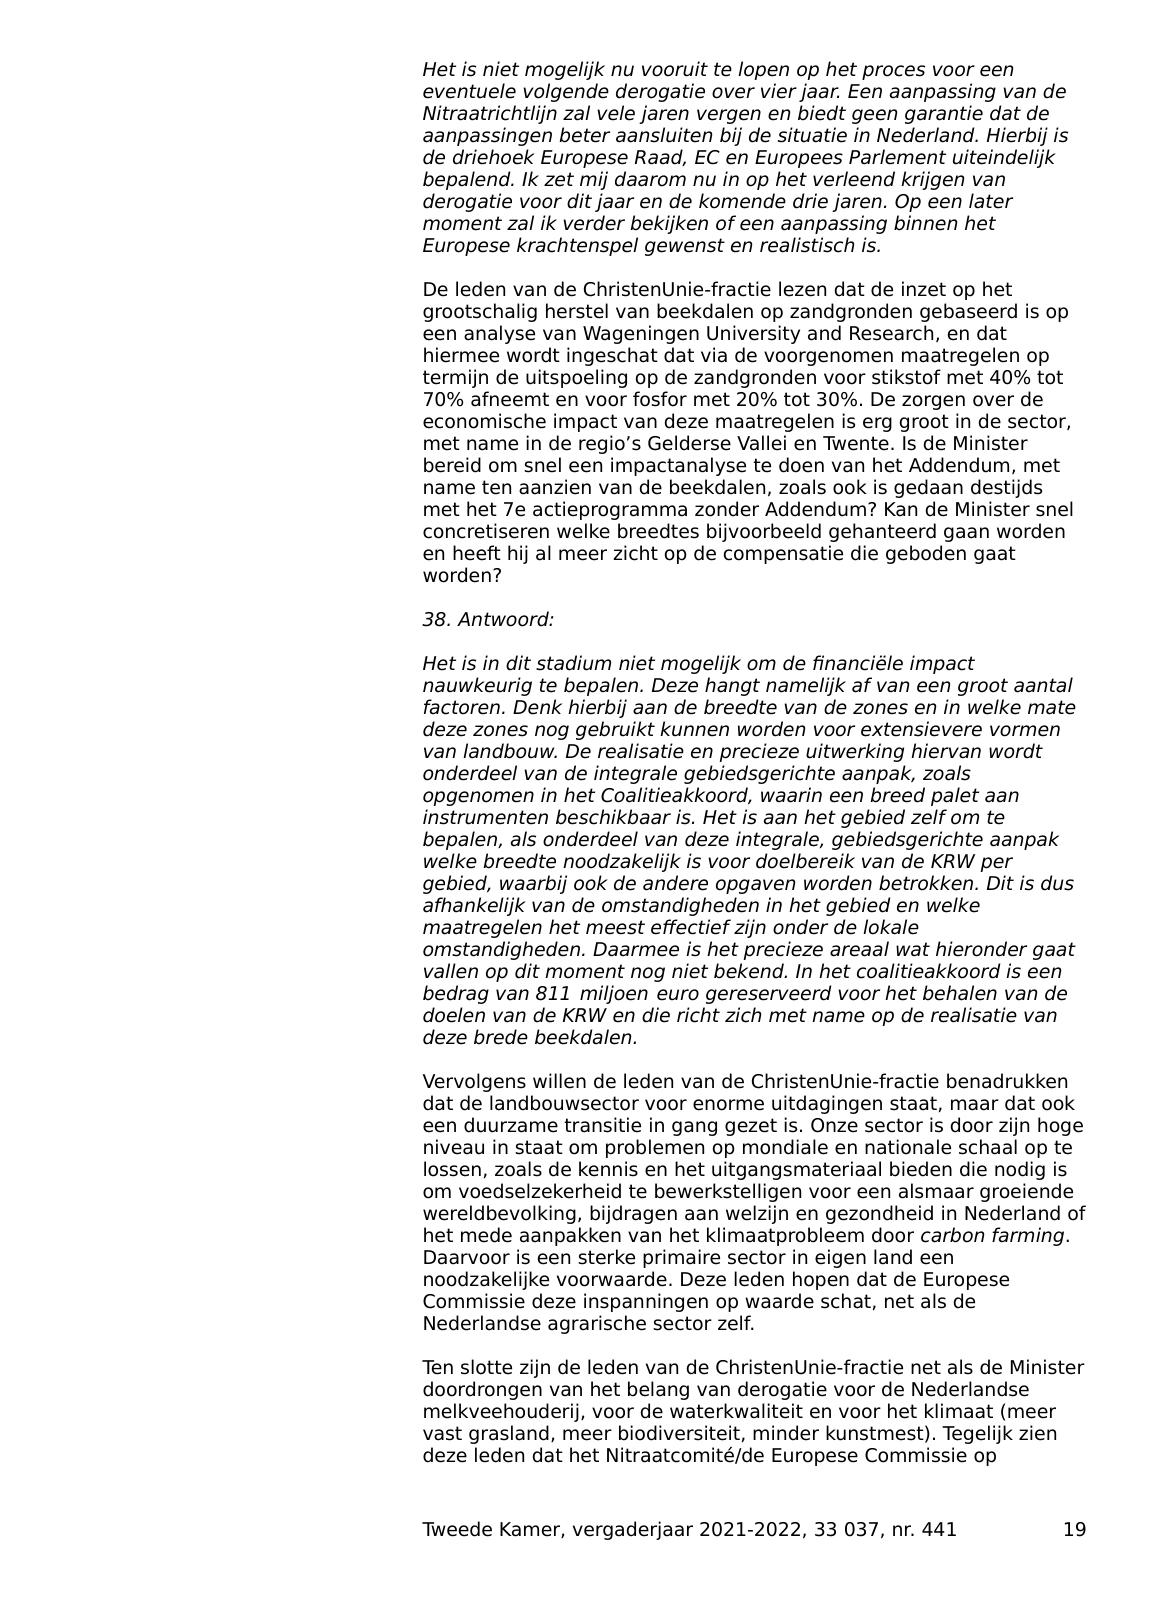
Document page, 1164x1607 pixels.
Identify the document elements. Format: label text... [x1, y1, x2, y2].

text Vervolgens willen de leden van de ChristenUnie-fractie benadrukken dat de landbouwsector voor enorme uitdagingen staat, maar dat ook een duurzame transitie in gang gezet is. Onze sector is door zijn hoge niveau in staat om problemen op mondiale en nationale schaal op te lossen, zoals de kennis en het uitgangsmateriaal bieden die nodig is om voedselzekerheid te bewerkstelligen voor een alsmaar groeiende wereldbevolking, bijdragen aan welzijn en gezondheid in Nederland of het mede aanpakken van het klimaatprobleem door carbon farming. Daarvoor is een sterke primaire sector in eigen land een noodzakelijke voorwaarde. Deze leden hopen dat de Europese Commissie deze inspanningen op waarde schat, net als de Nederlandse agrarische sector zelf. [422, 1071, 1087, 1335]
text Het is niet mogelijk nu vooruit te lopen op het proces voor een eventuele volgende derogatie over vier jaar. Een aanpassing van de Nitraatrichtlijn zal vele jaren vergen en biedt geen garantie dat de aanpassingen beter aansluiten bij de situatie in Nederland. Hierbij is de driehoek Europese Raad, EC en Europees Parlement uiteindelijk bepalend. Ik zet mij daarom nu in op het verleend krijgen van derogatie voor dit jaar en de komende drie jaren. Op een later moment zal ik verder bekijken of een aanpassing binnen het Europese krachtenspel gewenst en realistisch is. [422, 59, 1087, 257]
text De leden van de ChristenUnie-fractie lezen dat de inzet op het grootschalig herstel van beekdalen op zandgronden gebaseerd is op een analyse van Wageningen University and Research, en dat hiermee wordt ingeschat dat via de voorgenomen maatregelen op termijn de uitspoeling op de zandgronden voor stikstof met 40% tot 70% afneemt en voor fosfor met 20% tot 30%. De zorgen over de economische impact van deze maatregelen is erg groot in de sector, met name in de regio’s Gelderse Vallei en Twente. Is de Minister bereid om snel een impactanalyse te doen van het Addendum, met name ten aanzien van de beekdalen, zoals ook is gedaan destijds met het 7e actieprogramma zonder Addendum? Kan de Minister snel concretiseren welke breedtes bijvoorbeeld gehanteerd gaan worden en heeft hij al meer zicht op de compensatie die geboden gaat worden? [422, 279, 1087, 587]
text Ten slotte zijn de leden van de ChristenUnie-fractie net als de Minister doordrongen van het belang van derogatie voor de Nederlandse melkveehouderij, voor de waterkwaliteit en voor het klimaat (meer vast grasland, meer biodiversiteit, minder kunstmest). Tegelijk zien deze leden dat het Nitraatcomité/de Europese Commissie op [422, 1357, 1087, 1467]
subtitle 38. Antwoord: [422, 609, 1087, 631]
text Het is in dit stadium niet mogelijk om de financiële impact nauwkeurig te bepalen. Deze hangt namelijk af van een groot aantal factoren. Denk hierbij aan de breedte van de zones en in welke mate deze zones nog gebruikt kunnen worden voor extensievere vormen van landbouw. De realisatie en precieze uitwerking hiervan wordt onderdeel van de integrale gebiedsgerichte aanpak, zoals opgenomen in het Coalitieakkoord, waarin een breed palet aan instrumenten beschikbaar is. Het is aan het gebied zelf om te bepalen, als onderdeel van deze integrale, gebiedsgerichte aanpak welke breedte noodzakelijk is voor doelbereik van de KRW per gebied, waarbij ook de andere opgaven worden betrokken. Dit is dus afhankelijk van de omstandigheden in het gebied en welke maatregelen het meest effectief zijn onder de lokale omstandigheden. Daarmee is het precieze areaal wat hieronder gaat vallen op dit moment nog niet bekend. In het coalitieakkoord is een bedrag van 811 miljoen euro gereserveerd voor het behalen van de doelen van de KRW en die richt zich met name op de realisatie van deze brede beekdalen. [422, 653, 1087, 1049]
